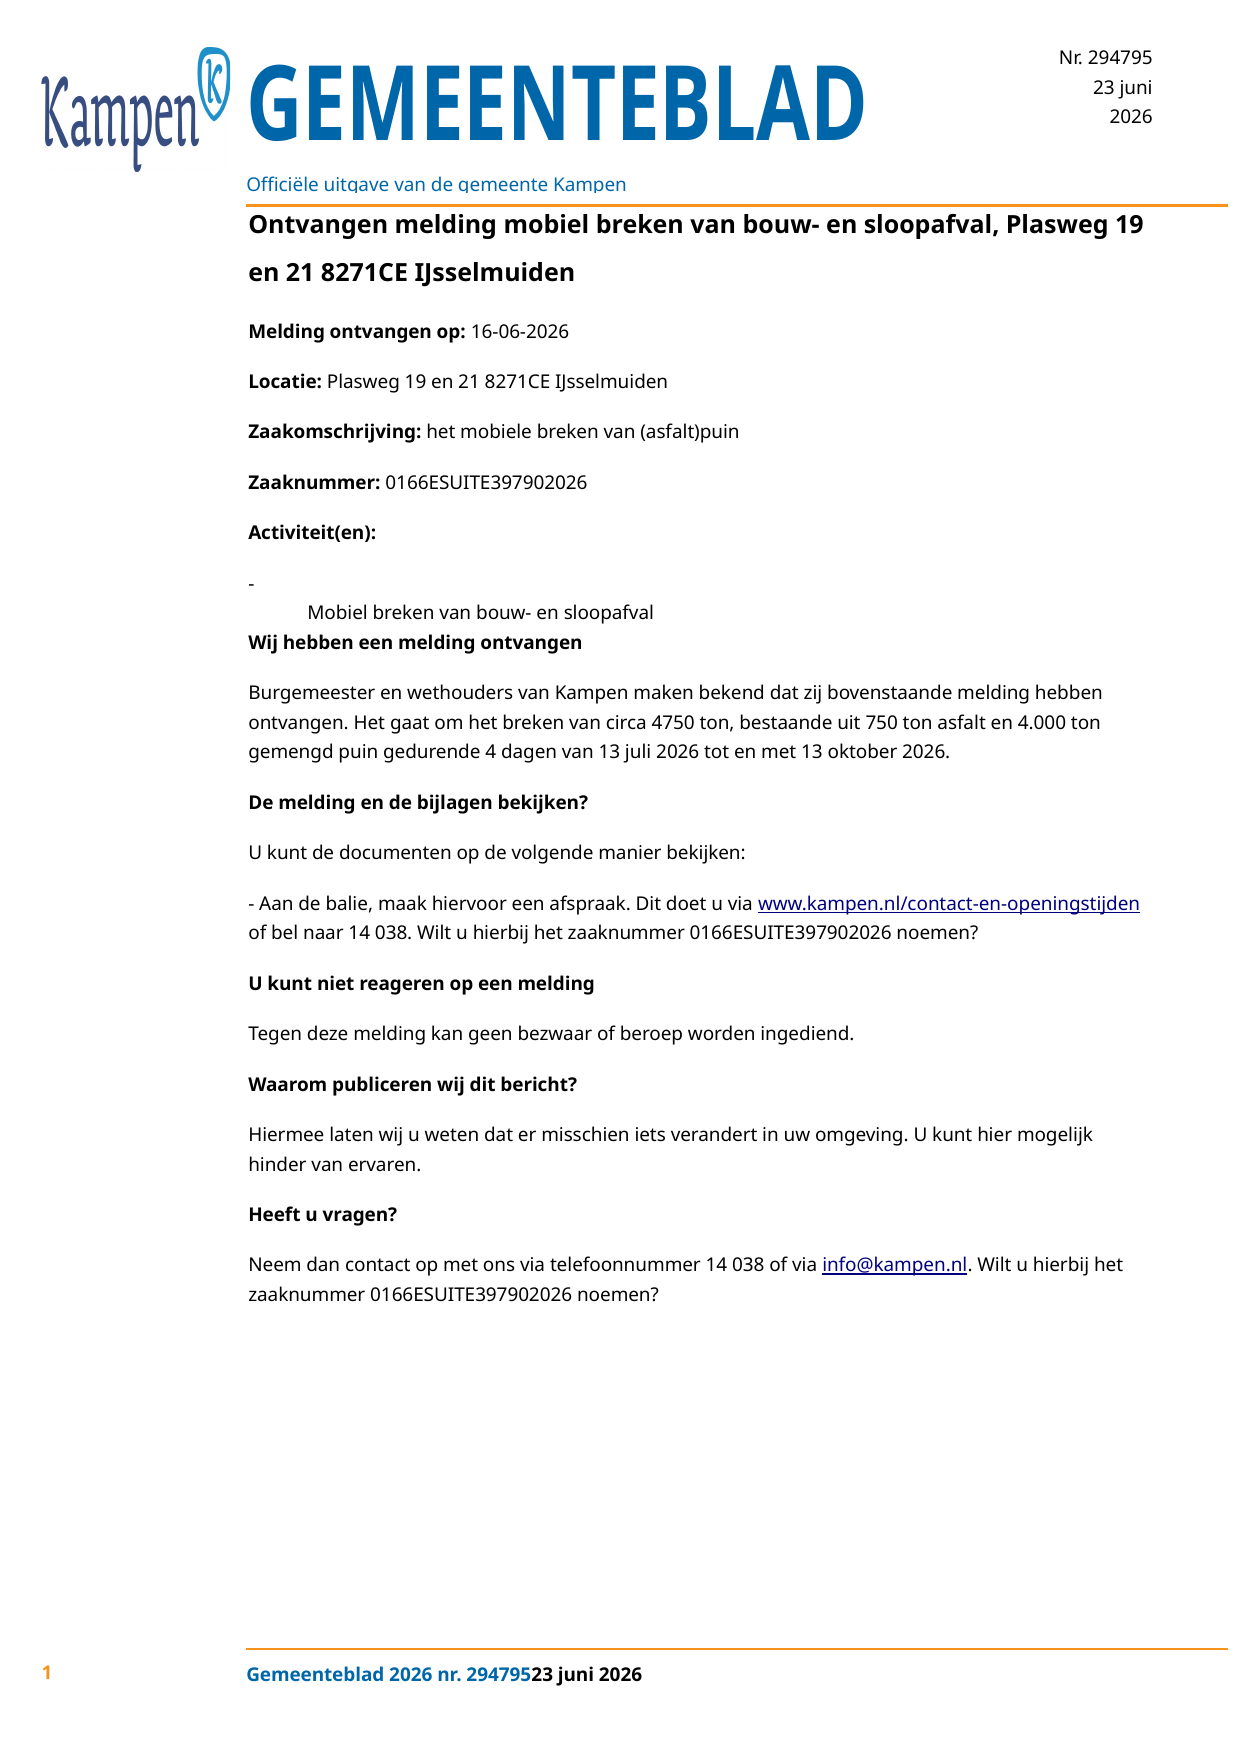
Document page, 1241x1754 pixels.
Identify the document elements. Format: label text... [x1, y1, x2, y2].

text Waarom publiceren wij dit bericht? [248, 1071, 1152, 1097]
picture [41, 47, 231, 172]
text U kunt de documenten op de volgende manier bekijken: [248, 839, 1152, 865]
text Zaaknummer: 0166ESUITE397902026 [248, 469, 1152, 495]
text De melding en de bijlagen bekijken? [248, 789, 1152, 815]
text Burgemeester en wethouders van Kampen maken bekend dat zij bovenstaande melding hebben ontvangen. Het gaat om het breken van circa 4750 ton, bestaande uit 750 ton asfalt en 4.000 ton gemengd puin gedurende 4 dagen van 13 juli 2026 tot en met 13 oktober 2026. [248, 679, 1152, 764]
text Neem dan contact op met ons via telefoonnummer 14 038 of via info@kampen.nl. Wilt u hierbij het zaaknummer 0166ESUITE397902026 noemen? [248, 1252, 1152, 1307]
text U kunt niet reageren op een melding [248, 970, 1152, 996]
text Heeft u vragen? [248, 1201, 1152, 1227]
text - Aan de balie, maak hiervoor een afspraak. Dit doet u via www.kampen.nl/contact-en-openingstijden of bel naar 14 038. Wilt u hierbij het zaaknummer 0166ESUITE397902026 noemen? [248, 890, 1152, 945]
text Wij hebben een melding ontvangen [248, 629, 1152, 655]
text Melding ontvangen op: 16-06-2026 [248, 318, 1152, 344]
text Hiermee laten wij u weten dat er misschien iets verandert in uw omgeving. U kunt hier mogelijk hinder van ervaren. [248, 1121, 1152, 1177]
text Tegen deze melding kan geen bezwaar of beroep worden ingediend. [248, 1020, 1152, 1046]
text Activiteit(en): [248, 519, 1152, 545]
text Locatie: Plasweg 19 en 21 8271CE IJsselmuiden [248, 368, 1152, 394]
text Ontvangen melding mobiel breken van bouw- en sloopafval, Plasweg 19 en 21 8271CE IJsselmuiden [248, 207, 1152, 288]
text Zaakomschrijving: het mobiele breken van (asfalt)puin [248, 419, 1152, 444]
list Mobiel breken van bouw- en sloopafval [248, 599, 1152, 625]
